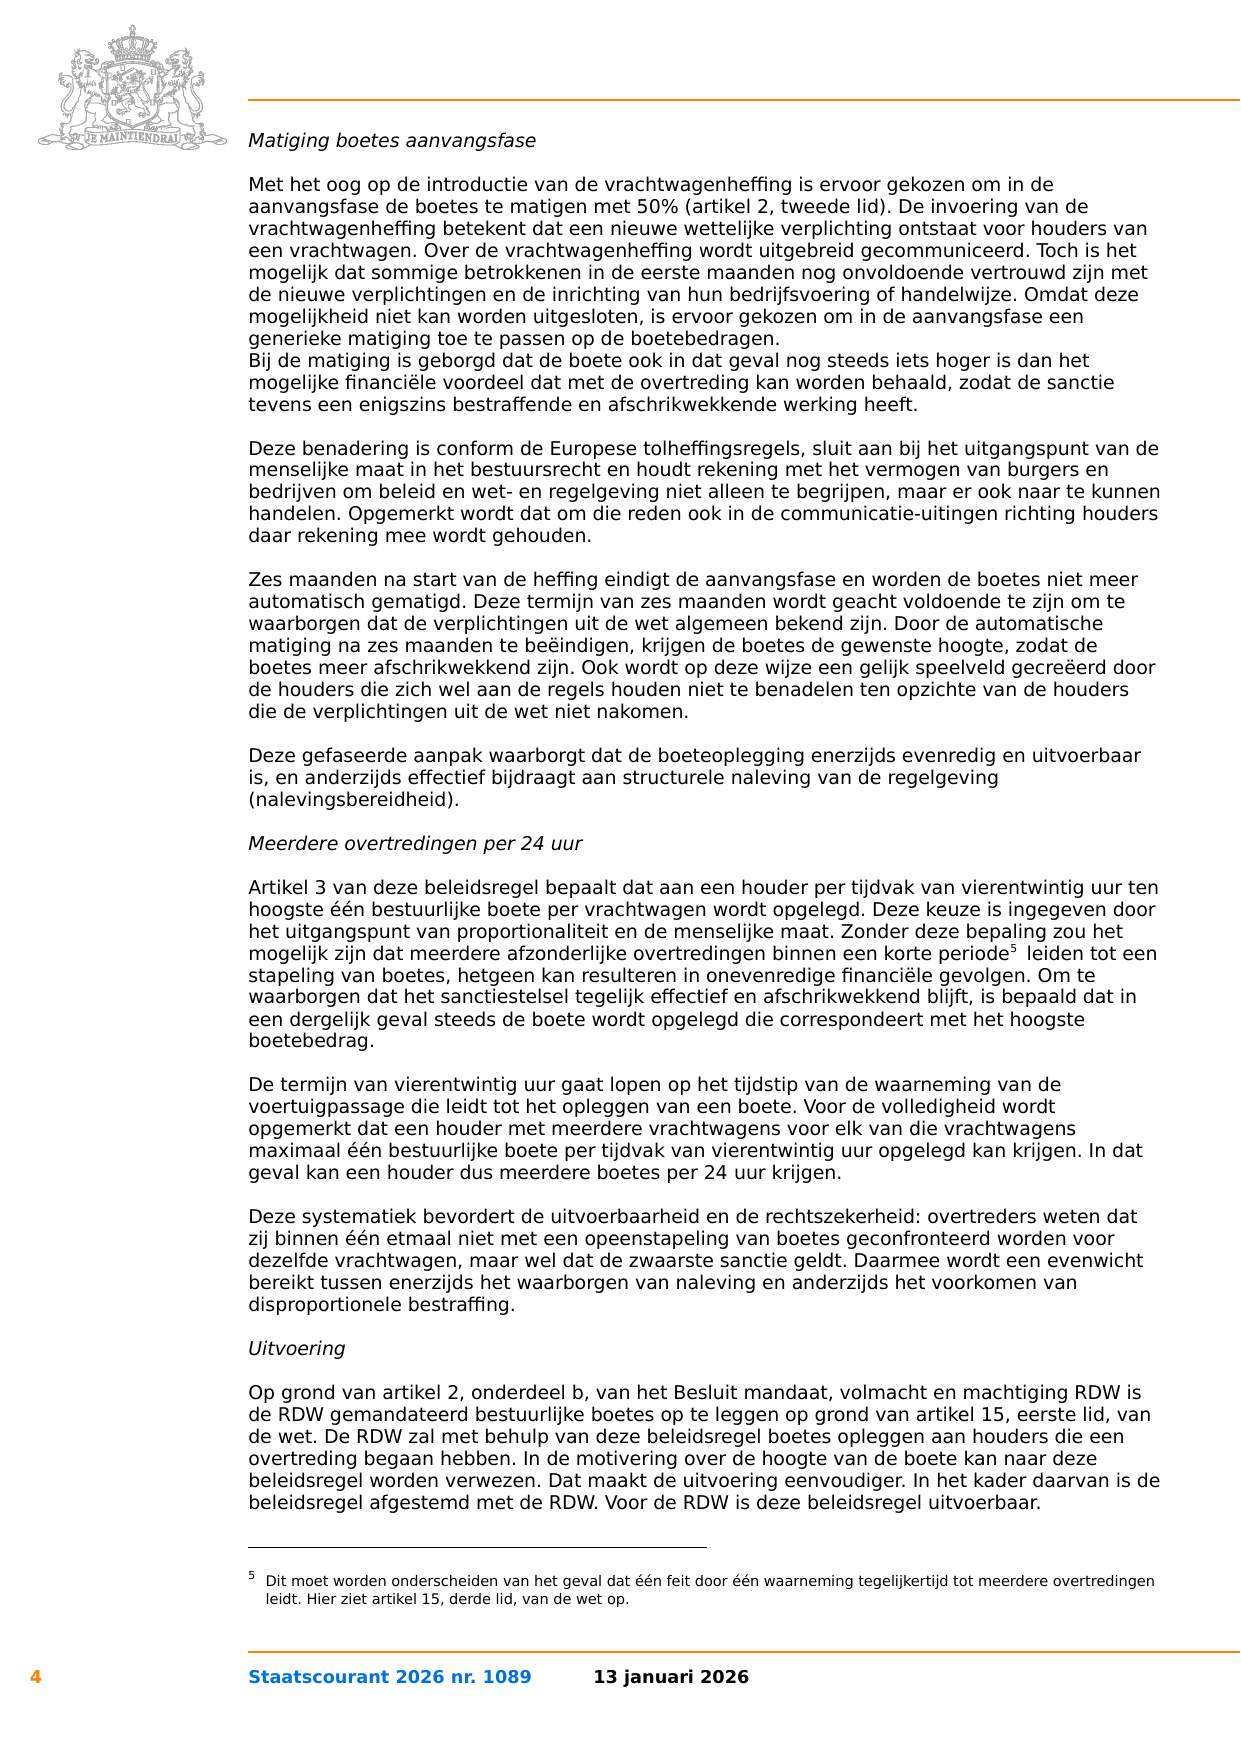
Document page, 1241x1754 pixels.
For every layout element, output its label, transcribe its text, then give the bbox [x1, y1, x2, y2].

text Deze gefaseerde aanpak waarborgt dat de boeteoplegging enerzijds evenredig en uitvoerbaar is, en anderzijds effectief bijdraagt aan structurele naleving van de regelgeving (nalevingsbereidheid). [248, 745, 1163, 811]
text Bij de matiging is geborgd dat de boete ook in dat geval nog steeds iets hoger is dan het mogelijke financiële voordeel dat met de overtreding kan worden behaald, zodat de sanctie tevens een enigszins bestraffende en afschrikwekkende werking heeft. [248, 349, 1163, 416]
text Dit moet worden onderscheiden van het geval dat één feit door één waarneming tegelijkertijd tot meerdere overtredingen leidt. Hier ziet artikel 15, derde lid, van de wet op. [248, 1569, 1163, 1608]
text Deze benadering is conform de Europese tolheffingsregels, sluit aan bij het uitgangspunt van de menselijke maat in het bestuursrecht en houdt rekening met het vermogen van burgers en bedrijven om beleid en wet- en regelgeving niet alleen te begrijpen, maar er ook naar te kunnen handelen. Opgemerkt wordt dat om die reden ook in de communicatie-uitingen richting houders daar rekening mee wordt gehouden. [248, 437, 1163, 547]
subtitle Uitvoering [248, 1338, 1163, 1360]
text Deze systematiek bevordert de uitvoerbaarheid en de rechtszekerheid: overtreders weten dat zij binnen één etmaal niet met een opeenstapeling van boetes geconfronteerd worden voor dezelfde vrachtwagen, maar wel dat de zwaarste sanctie geldt. Daarmee wordt een evenwicht bereikt tussen enerzijds het waarborgen van naleving en anderzijds het voorkomen van disproportionele bestraffing. [248, 1206, 1163, 1316]
text Op grond van artikel 2, onderdeel b, van het Besluit mandaat, volmacht en machtiging RDW is de RDW gemandateerd bestuurlijke boetes op te leggen op grond van artikel 15, eerste lid, van de wet. De RDW zal met behulp van deze beleidsregel boetes opleggen aan houders die een overtreding begaan hebben. In de motivering over de hoogte van de boete kan naar deze beleidsregel worden verwezen. Dat maakt de uitvoering eenvoudiger. In het kader daarvan is de beleidsregel afgestemd met de RDW. Voor de RDW is deze beleidsregel uitvoerbaar. [248, 1382, 1163, 1513]
text De termijn van vierentwintig uur gaat lopen op het tijdstip van de waarneming van de voertuigpassage die leidt tot het opleggen van een boete. Voor de volledigheid wordt opgemerkt dat een houder met meerdere vrachtwagens voor elk van die vrachtwagens maximaal één bestuurlijke boete per tijdvak van vierentwintig uur opgelegd kan krijgen. In dat geval kan een houder dus meerdere boetes per 24 uur krijgen. [248, 1074, 1163, 1184]
text Artikel 3 van deze beleidsregel bepaalt dat aan een houder per tijdvak van vierentwintig uur ten hoogste één bestuurlijke boete per vrachtwagen wordt opgelegd. Deze keuze is ingegeven door het uitgangspunt van proportionaliteit en de menselijke maat. Zonder deze bepaling zou het mogelijk zijn dat meerdere afzonderlijke overtredingen binnen een korte periode leiden tot een stapeling van boetes, hetgeen kan resulteren in onevenredige financiële gevolgen. Om te waarborgen dat het sanctiestelsel tegelijk effectief en afschrikwekkend blijft, is bepaald dat in een dergelijk geval steeds de boete wordt opgelegd die correspondeert met het hoogste boetebedrag. [248, 877, 1163, 1052]
subtitle Meerdere overtredingen per 24 uur [248, 833, 1163, 855]
picture [38, 25, 227, 150]
text Met het oog op de introductie van de vrachtwagenheffing is ervoor gekozen om in de aanvangsfase de boetes te matigen met 50% (artikel 2, tweede lid). De invoering van de vrachtwagenheffing betekent dat een nieuwe wettelijke verplichting ontstaat voor houders van een vrachtwagen. Over de vrachtwagenheffing wordt uitgebreid gecommuniceerd. Toch is het mogelijk dat sommige betrokkenen in de eerste maanden nog onvoldoende vertrouwd zijn met de nieuwe verplichtingen en de inrichting van hun bedrijfsvoering of handelwijze. Omdat deze mogelijkheid niet kan worden uitgesloten, is ervoor gekozen om in de aanvangsfase een generieke matiging toe te passen op de boetebedragen. [248, 174, 1163, 349]
subtitle Matiging boetes aanvangsfase [248, 130, 1163, 152]
text Zes maanden na start van de heffing eindigt de aanvangsfase en worden de boetes niet meer automatisch gematigd. Deze termijn van zes maanden wordt geacht voldoende te zijn om te waarborgen dat de verplichtingen uit de wet algemeen bekend zijn. Door de automatische matiging na zes maanden te beëindigen, krijgen de boetes de gewenste hoogte, zodat de boetes meer afschrikwekkend zijn. Ook wordt op deze wijze een gelijk speelveld gecreëerd door de houders die zich wel aan de regels houden niet te benadelen ten opzichte van de houders die de verplichtingen uit de wet niet nakomen. [248, 569, 1163, 723]
